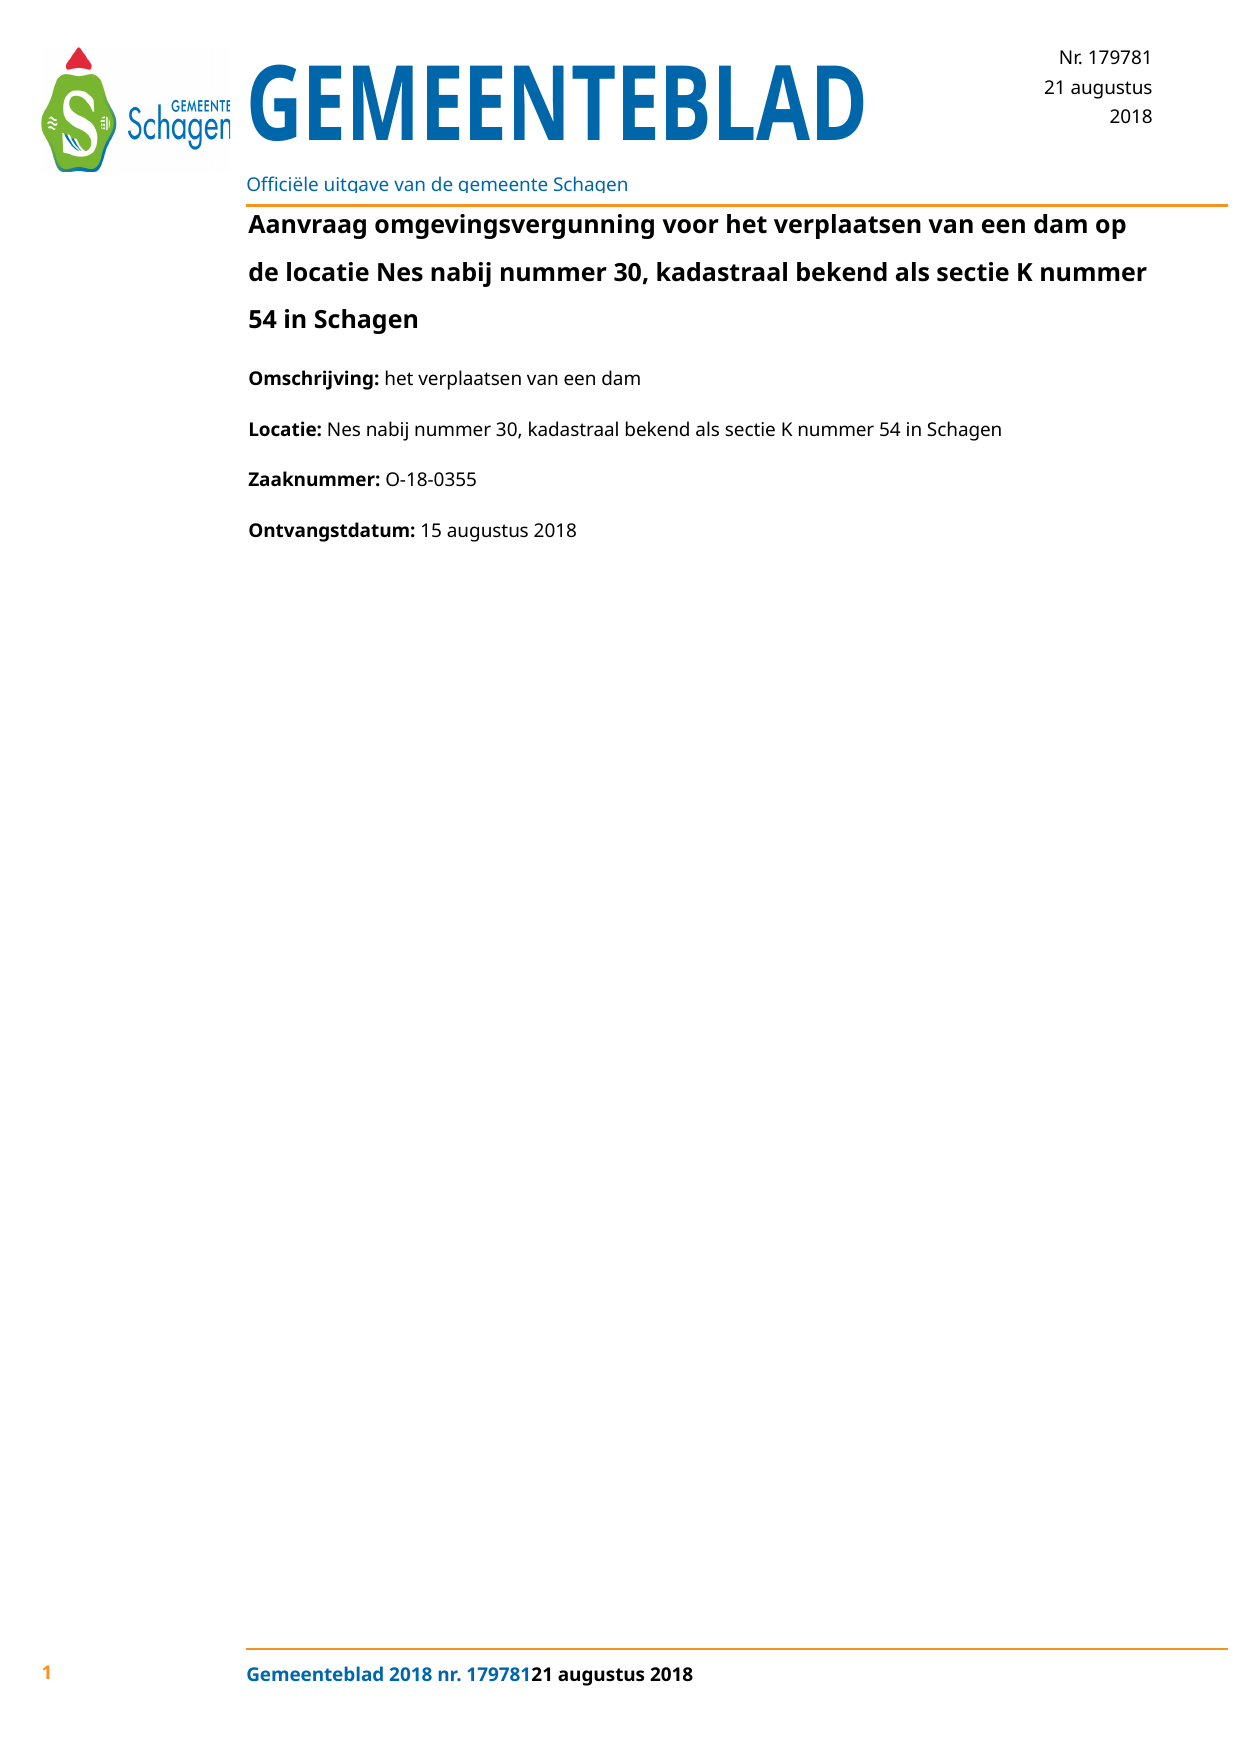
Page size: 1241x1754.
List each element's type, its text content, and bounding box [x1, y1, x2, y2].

text Zaaknummer: O-18-0355 [248, 466, 1152, 492]
text Locatie: Nes nabij nummer 30, kadastraal bekend als sectie K nummer 54 in Schagen [248, 416, 1152, 442]
text Aanvraag omgevingsvergunning voor het verplaatsen van een dam op de locatie Nes nabij nummer 30, kadastraal bekend als sectie K nummer 54 in Schagen [248, 207, 1152, 336]
picture [41, 47, 231, 172]
text Ontvangstdatum: 15 augustus 2018 [248, 517, 1152, 542]
text Omschrijving: het verplaatsen van een dam [248, 366, 1152, 391]
